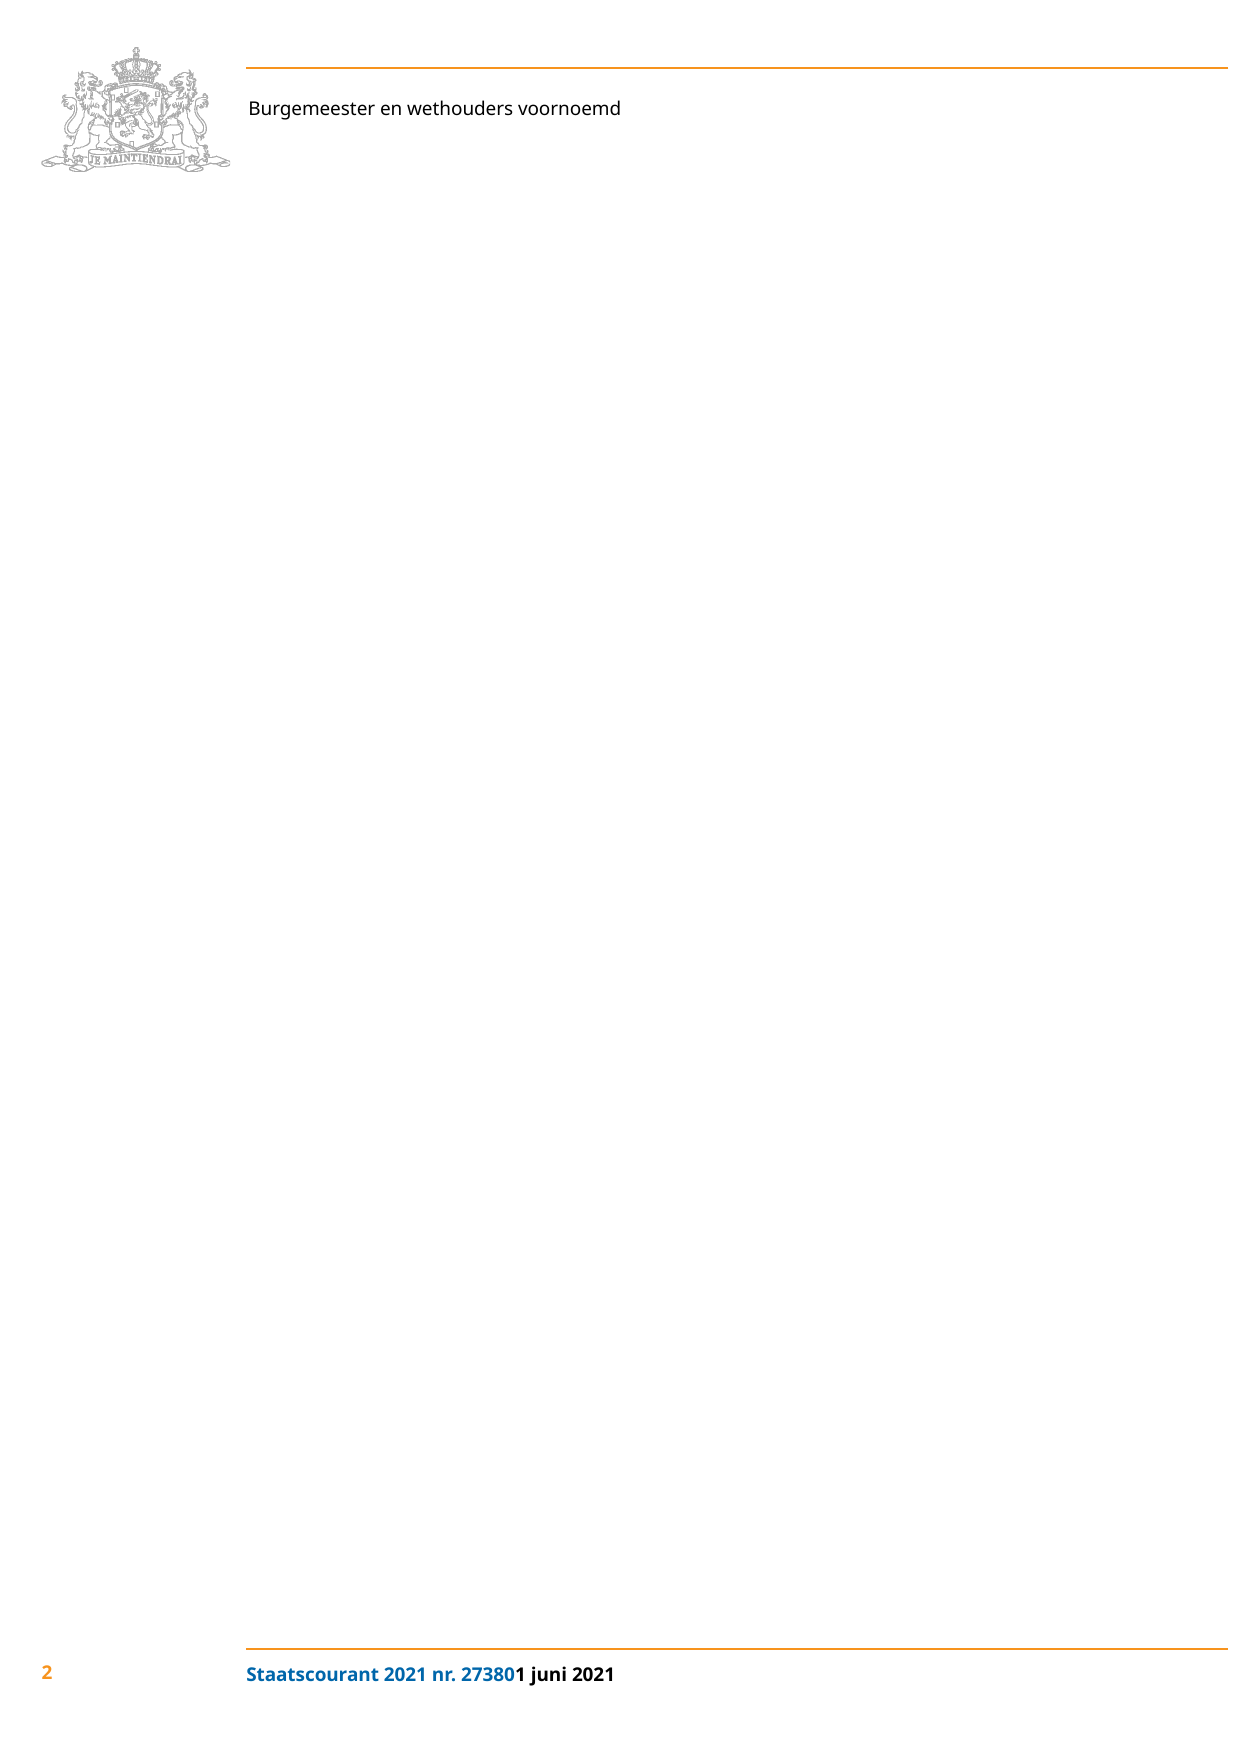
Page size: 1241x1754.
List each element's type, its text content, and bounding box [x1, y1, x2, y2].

picture [41, 47, 231, 172]
text Burgemeester en wethouders voornoemd [248, 95, 1152, 121]
